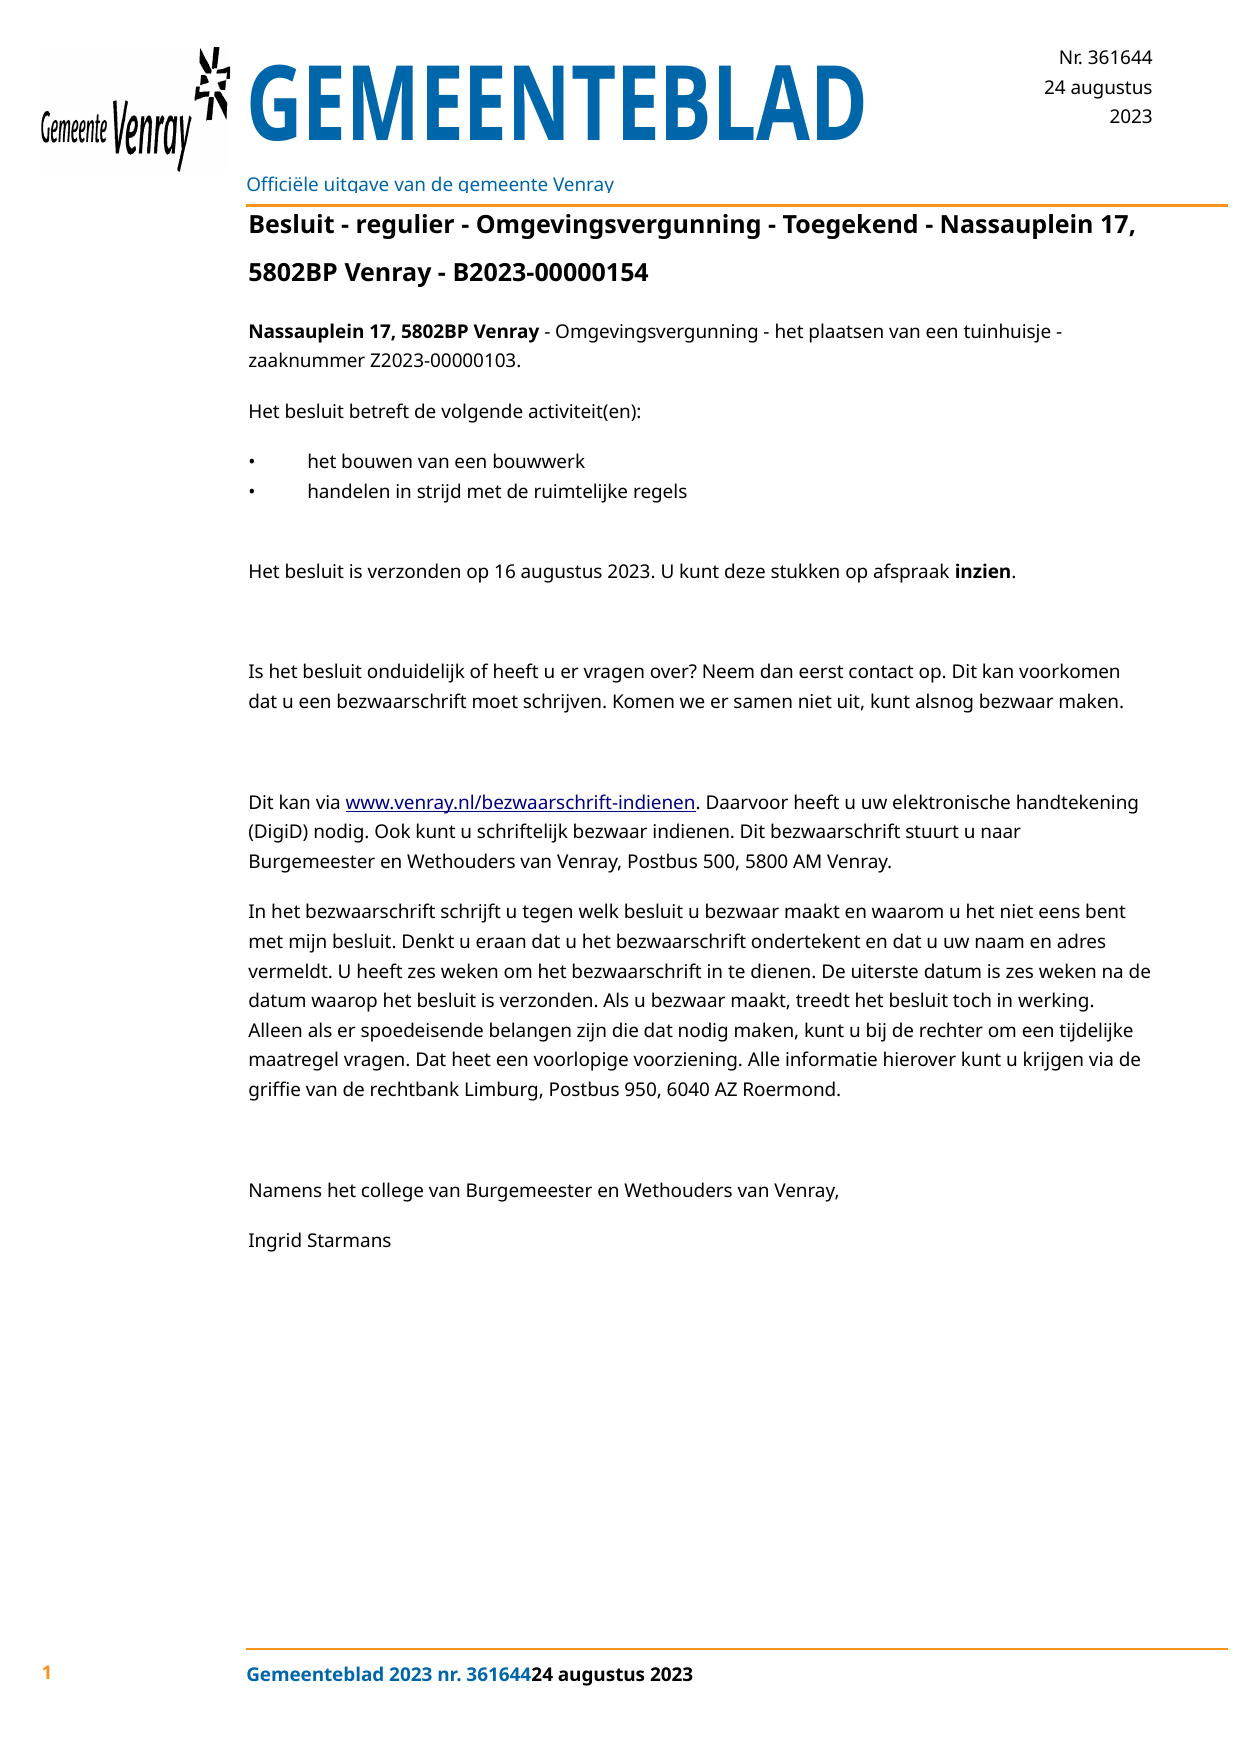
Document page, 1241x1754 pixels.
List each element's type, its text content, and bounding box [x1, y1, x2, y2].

text Het besluit is verzonden op 16 augustus 2023. U kunt deze stukken op afspraak inzien. [248, 558, 1152, 584]
text Besluit - regulier - Omgevingsvergunning - Toegekend - Nassauplein 17, 5802BP Venray - B2023-00000154 [248, 207, 1152, 288]
picture [41, 47, 231, 172]
text Is het besluit onduidelijk of heeft u er vragen over? Neem dan eerst contact op. Dit kan voorkomen dat u een bezwaarschrift moet schrijven. Komen we er samen niet uit, kunt alsnog bezwaar maken. [248, 659, 1152, 714]
text Dit kan via www.venray.nl/bezwaarschrift-indienen. Daarvoor heeft u uw elektronische handtekening (DigiD) nodig. Ook kunt u schriftelijk bezwaar indienen. Dit bezwaarschrift stuurt u naar Burgemeester en Wethouders van Venray, Postbus 500, 5800 AM Venray. [248, 789, 1152, 874]
text Nassauplein 17, 5802BP Venray - Omgevingsvergunning - het plaatsen van een tuinhuisje - zaaknummer Z2023-00000103. [248, 318, 1152, 373]
text In het bezwaarschrift schrijft u tegen welk besluit u bezwaar maakt en waarom u het niet eens bent met mijn besluit. Denkt u eraan dat u het bezwaarschrift ondertekent en dat u uw naam en adres vermeldt. U heeft zes weken om het bezwaarschrift in te dienen. De uiterste datum is zes weken na de datum waarop het besluit is verzonden. Als u bezwaar maakt, treedt het besluit toch in werking. Alleen als er spoedeisende belangen zijn die dat nodig maken, kunt u bij de rechter om een tijdelijke maatregel vragen. Dat heet een voorlopige voorziening. Alle informatie hierover kunt u krijgen via de griffie van de rechtbank Limburg, Postbus 950, 6040 AZ Roermond. [248, 899, 1152, 1102]
text Ingrid Starmans [248, 1227, 1152, 1253]
list handelen in strijd met de ruimtelijke regels [248, 478, 1152, 504]
text Het besluit betreft de volgende activiteit(en): [248, 398, 1152, 424]
text Namens het college van Burgemeester en Wethouders van Venray, [248, 1177, 1152, 1203]
list het bouwen van een bouwwerk [248, 448, 1152, 474]
